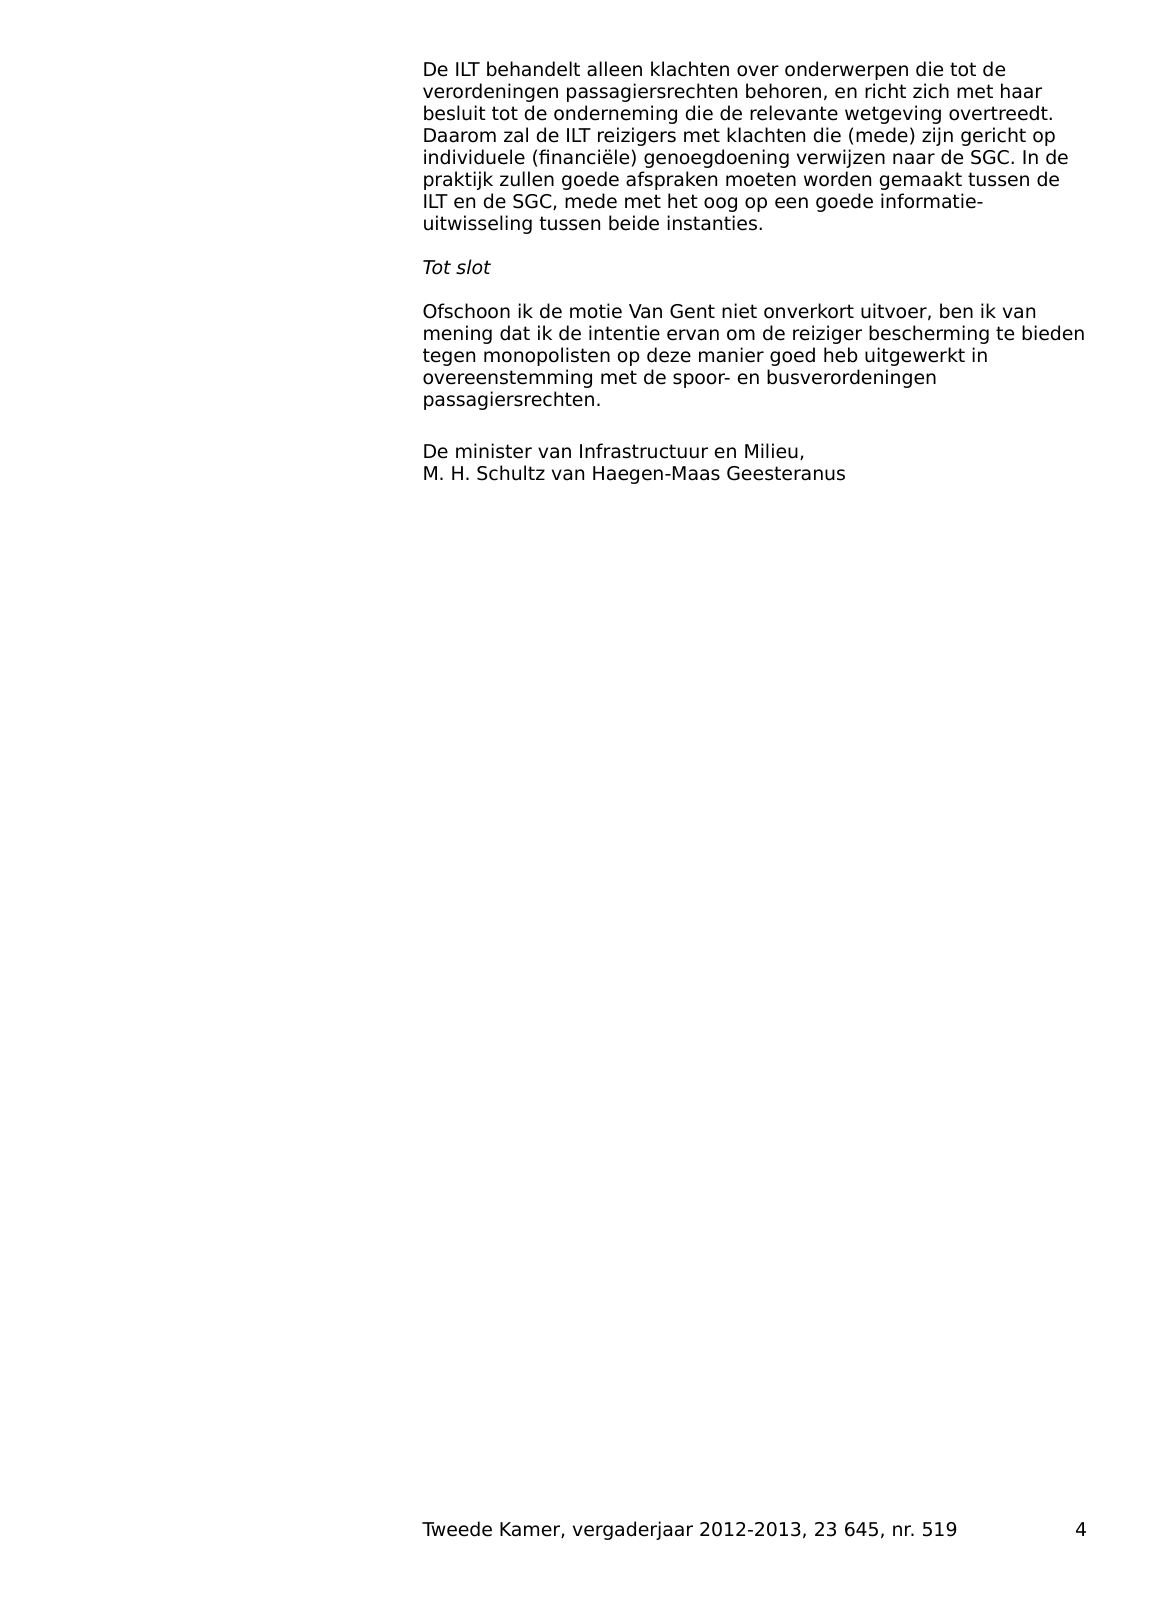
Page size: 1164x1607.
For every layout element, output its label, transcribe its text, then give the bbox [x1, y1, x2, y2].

text Ofschoon ik de motie Van Gent niet onverkort uitvoer, ben ik van mening dat ik de intentie ervan om de reiziger bescherming te bieden tegen monopolisten op deze manier goed heb uitgewerkt in overeenstemming met de spoor- en busverordeningen passagiersrechten. [422, 301, 1087, 411]
text De ILT behandelt alleen klachten over onderwerpen die tot de verordeningen passagiersrechten behoren, en richt zich met haar besluit tot de onderneming die de relevante wetgeving overtreedt. Daarom zal de ILT reizigers met klachten die (mede) zijn gericht op individuele (financiële) genoegdoening verwijzen naar de SGC. In de praktijk zullen goede afspraken moeten worden gemaakt tussen de ILT en de SGC, mede met het oog op een goede informatie-uitwisseling tussen beide instanties. [422, 59, 1087, 235]
subtitle Tot slot [422, 257, 1087, 279]
text De minister van Infrastructuur en Milieu, M. H. Schultz van Haegen-Maas Geesteranus [422, 441, 1087, 485]
